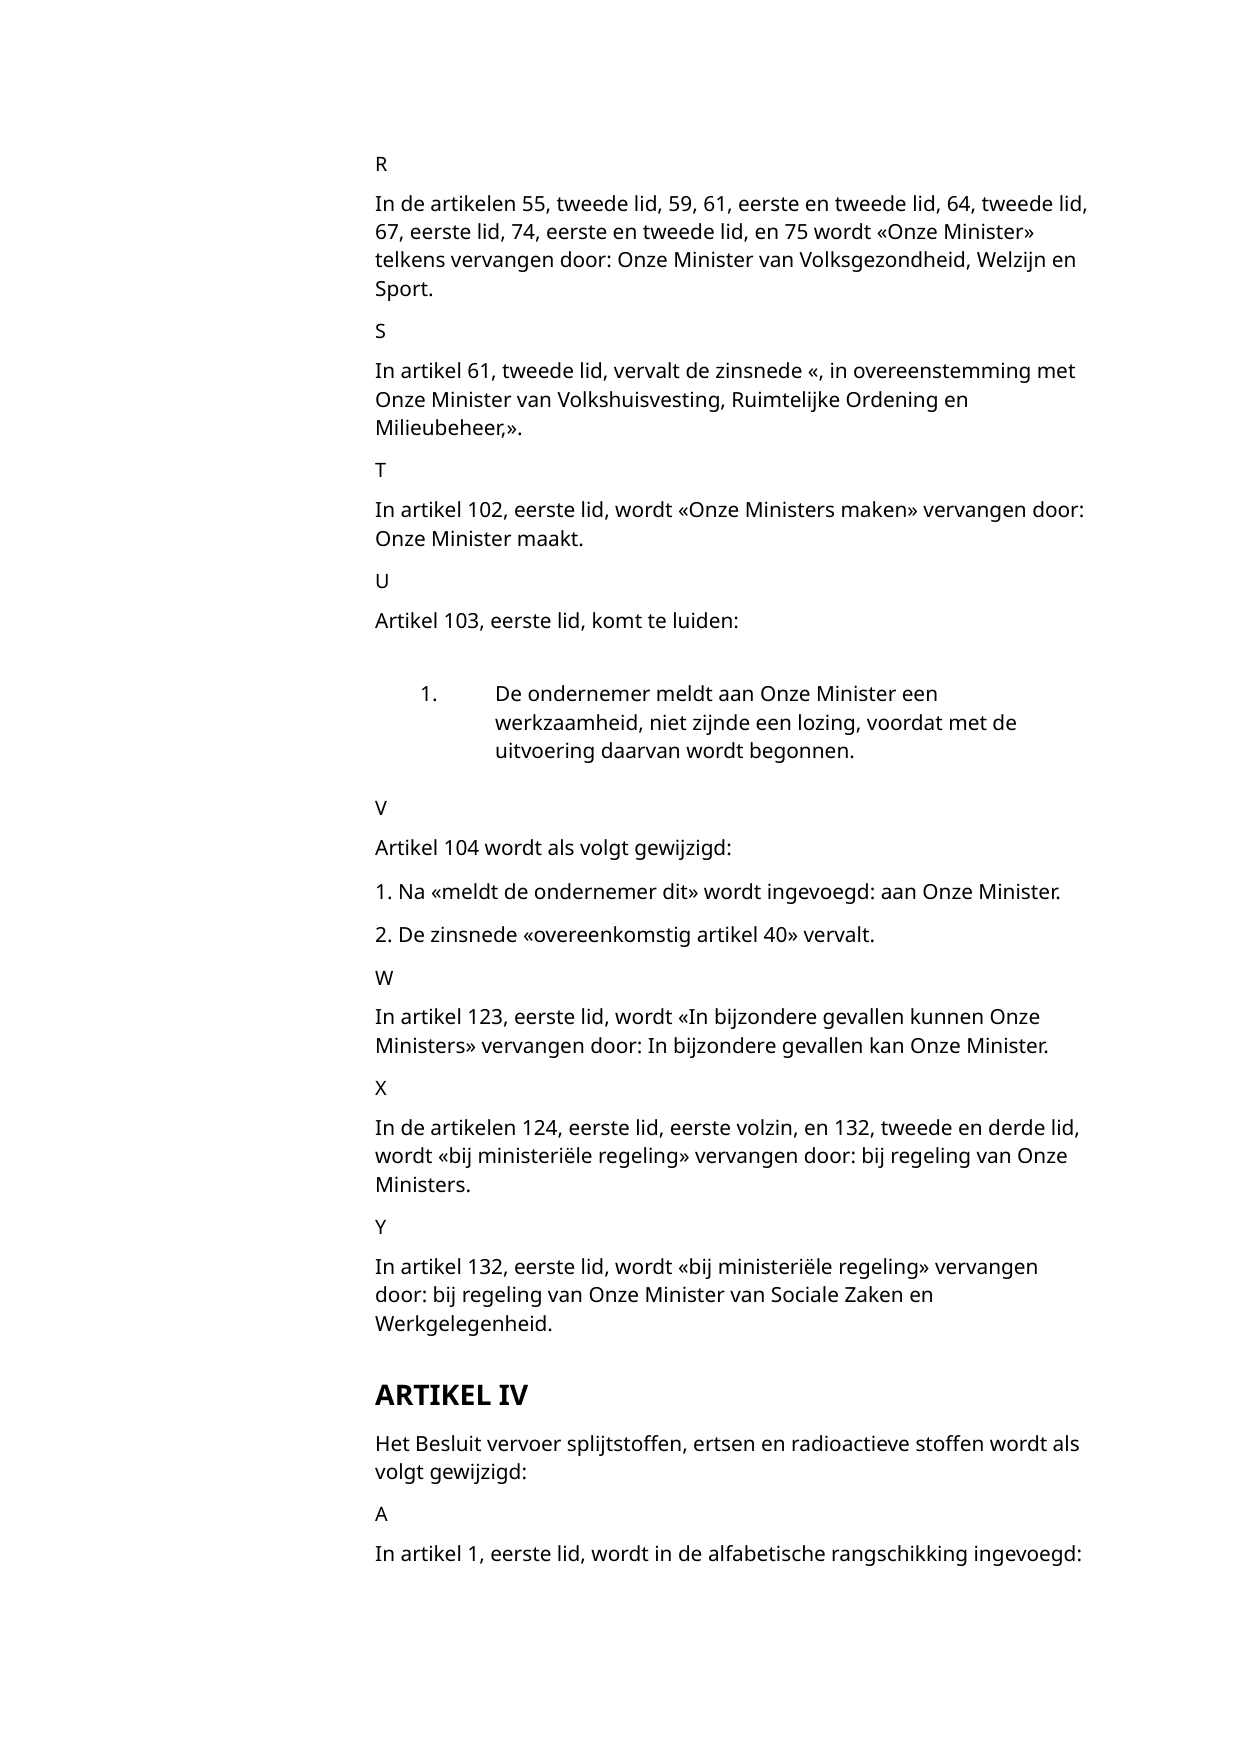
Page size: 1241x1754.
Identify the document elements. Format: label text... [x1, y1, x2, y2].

text T [375, 457, 1090, 483]
text Artikel 103, eerste lid, komt te luiden: [375, 606, 1090, 634]
text In de artikelen 55, tweede lid, 59, 61, eerste en tweede lid, 64, tweede lid, 67, eerste lid, 74, eerste en tweede lid, en 75 wordt «Onze Minister» telkens vervangen door: Onze Minister van Volksgezondheid, Welzijn en Sport. [375, 189, 1090, 302]
text In artikel 123, eerste lid, wordt «In bijzondere gevallen kunnen Onze Ministers» vervangen door: In bijzondere gevallen kan Onze Minister. [375, 1002, 1090, 1059]
text A [375, 1501, 1090, 1527]
text 1. Na «meldt de ondernemer dit» wordt ingevoegd: aan Onze Minister. [375, 877, 1090, 905]
text R [375, 150, 1090, 177]
text Het Besluit vervoer splijtstoffen, ertsen en radioactieve stoffen wordt als volgt gewijzigd: [375, 1429, 1090, 1486]
text W [375, 964, 1090, 991]
text In artikel 132, eerste lid, wordt «bij ministeriële regeling» vervangen door: bij regeling van Onze Minister van Sociale Zaken en Werkgelegenheid. [375, 1252, 1090, 1337]
text In artikel 102, eerste lid, wordt «Onze Ministers maken» vervangen door: Onze Minister maakt. [375, 495, 1090, 552]
text 2. De zinsnede «overeenkomstig artikel 40» vervalt. [375, 920, 1090, 949]
text S [375, 317, 1090, 344]
text Artikel 104 wordt als volgt gewijzigd: [375, 833, 1090, 862]
list De ondernemer meldt aan Onze Minister een werkzaamheid, niet zijnde een lozing, voordat met de uitvoering daarvan wordt begonnen. [420, 679, 1090, 765]
text X [375, 1074, 1090, 1101]
text V [375, 795, 1090, 822]
text In artikel 1, eerste lid, wordt in de alfabetische rangschikking ingevoegd: [375, 1539, 1090, 1568]
text In artikel 61, tweede lid, vervalt de zinsnede «, in overeenstemming met Onze Minister van Volkshuisvesting, Ruimtelijke Ordening en Milieubeheer,». [375, 356, 1090, 442]
text In de artikelen 124, eerste lid, eerste volzin, en 132, tweede en derde lid, wordt «bij ministeriële regeling» vervangen door: bij regeling van Onze Ministers. [375, 1113, 1090, 1198]
text Y [375, 1213, 1090, 1240]
text U [375, 567, 1090, 594]
subtitle ARTIKEL IV [375, 1375, 1090, 1414]
